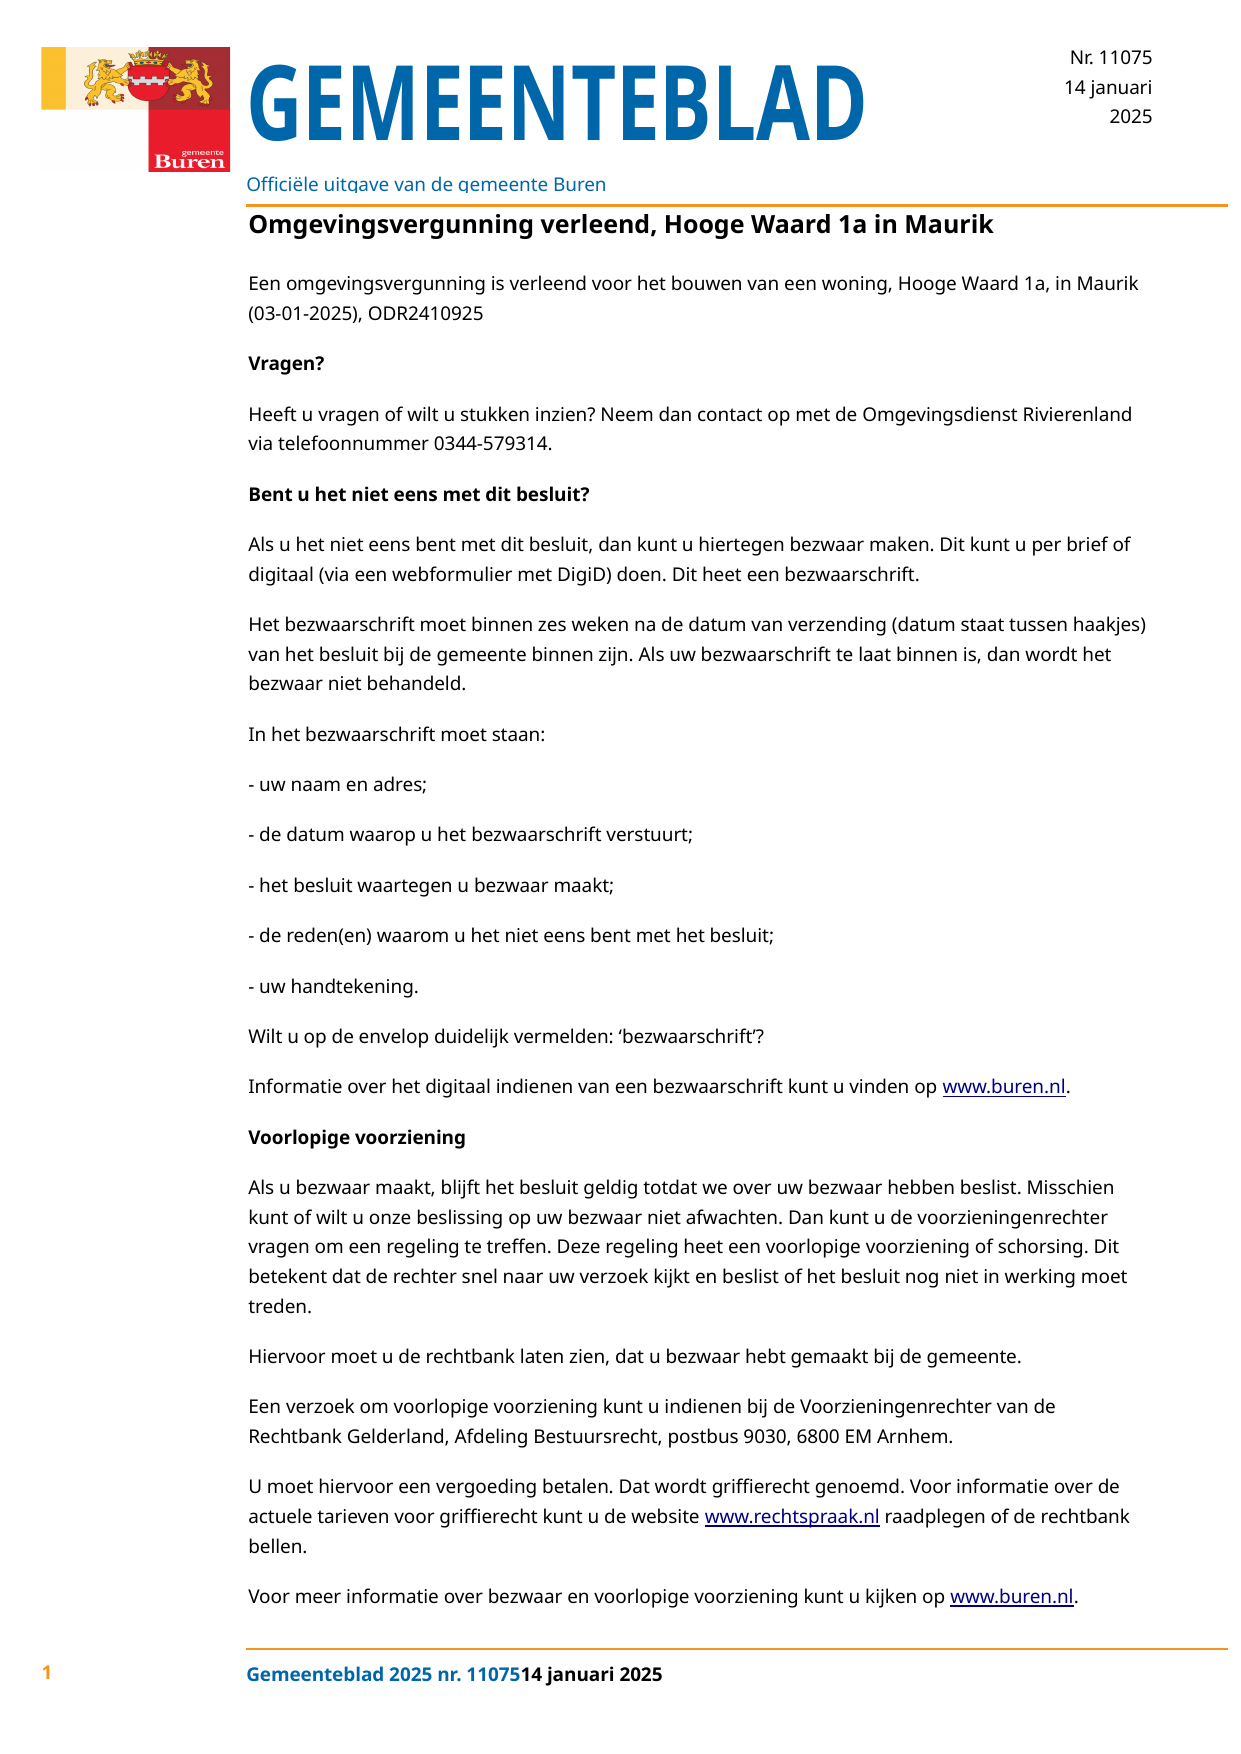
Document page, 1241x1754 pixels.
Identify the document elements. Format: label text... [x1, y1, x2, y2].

text Een omgevingsvergunning is verleend voor het bouwen van een woning, Hooge Waard 1a, in Maurik (03-01-2025), ODR2410925 [248, 270, 1152, 326]
text - het besluit waartegen u bezwaar maakt; [248, 872, 1152, 898]
text - uw handtekening. [248, 973, 1152, 998]
text - uw naam en adres; [248, 771, 1152, 797]
text Heeft u vragen of wilt u stukken inzien? Neem dan contact op met de Omgevingsdienst Rivierenland via telefoonnummer 0344-579314. [248, 401, 1152, 456]
text Voor meer informatie over bezwaar en voorlopige voorziening kunt u kijken op www.buren.nl. [248, 1583, 1152, 1609]
text Als u bezwaar maakt, blijft het besluit geldig totdat we over uw bezwaar hebben beslist. Misschien kunt of wilt u onze beslissing op uw bezwaar niet afwachten. Dan kunt u de voorzieningenrechter vragen om een regeling te treffen. Deze regeling heet een voorlopige voorziening of schorsing. Dit betekent dat de rechter snel naar uw verzoek kijkt en beslist of het besluit nog niet in werking moet treden. [248, 1174, 1152, 1318]
text U moet hiervoor een vergoeding betalen. Dat wordt griffierecht genoemd. Voor informatie over de actuele tarieven voor griffierecht kunt u de website www.rechtspraak.nl raadplegen of de rechtbank bellen. [248, 1474, 1152, 1558]
text Een verzoek om voorlopige voorziening kunt u indienen bij de Voorzieningenrechter van de Rechtbank Gelderland, Afdeling Bestuursrecht, postbus 9030, 6800 EM Arnhem. [248, 1394, 1152, 1449]
text Bent u het niet eens met dit besluit? [248, 481, 1152, 506]
text Informatie over het digitaal indienen van een bezwaarschrift kunt u vinden op www.buren.nl. [248, 1074, 1152, 1099]
text Wilt u op de envelop duidelijk vermelden: ‘bezwaarschrift’? [248, 1023, 1152, 1049]
text Het bezwaarschrift moet binnen zes weken na de datum van verzending (datum staat tussen haakjes) van het besluit bij de gemeente binnen zijn. Als uw bezwaarschrift te laat binnen is, dan wordt het bezwaar niet behandeld. [248, 611, 1152, 696]
text Als u het niet eens bent met dit besluit, dan kunt u hiertegen bezwaar maken. Dit kunt u per brief of digitaal (via een webformulier met DigiD) doen. Dit heet een bezwaarschrift. [248, 531, 1152, 586]
text Vragen? [248, 350, 1152, 376]
text - de datum waarop u het bezwaarschrift verstuurt; [248, 822, 1152, 847]
text Voorlopige voorziening [248, 1124, 1152, 1150]
text In het bezwaarschrift moet staan: [248, 721, 1152, 746]
picture [41, 47, 231, 172]
text Hiervoor moet u de rechtbank laten zien, dat u bezwaar hebt gemaakt bij de gemeente. [248, 1343, 1152, 1369]
text Omgevingsvergunning verleend, Hooge Waard 1a in Maurik [248, 207, 1152, 241]
text - de reden(en) waarom u het niet eens bent met het besluit; [248, 922, 1152, 948]
